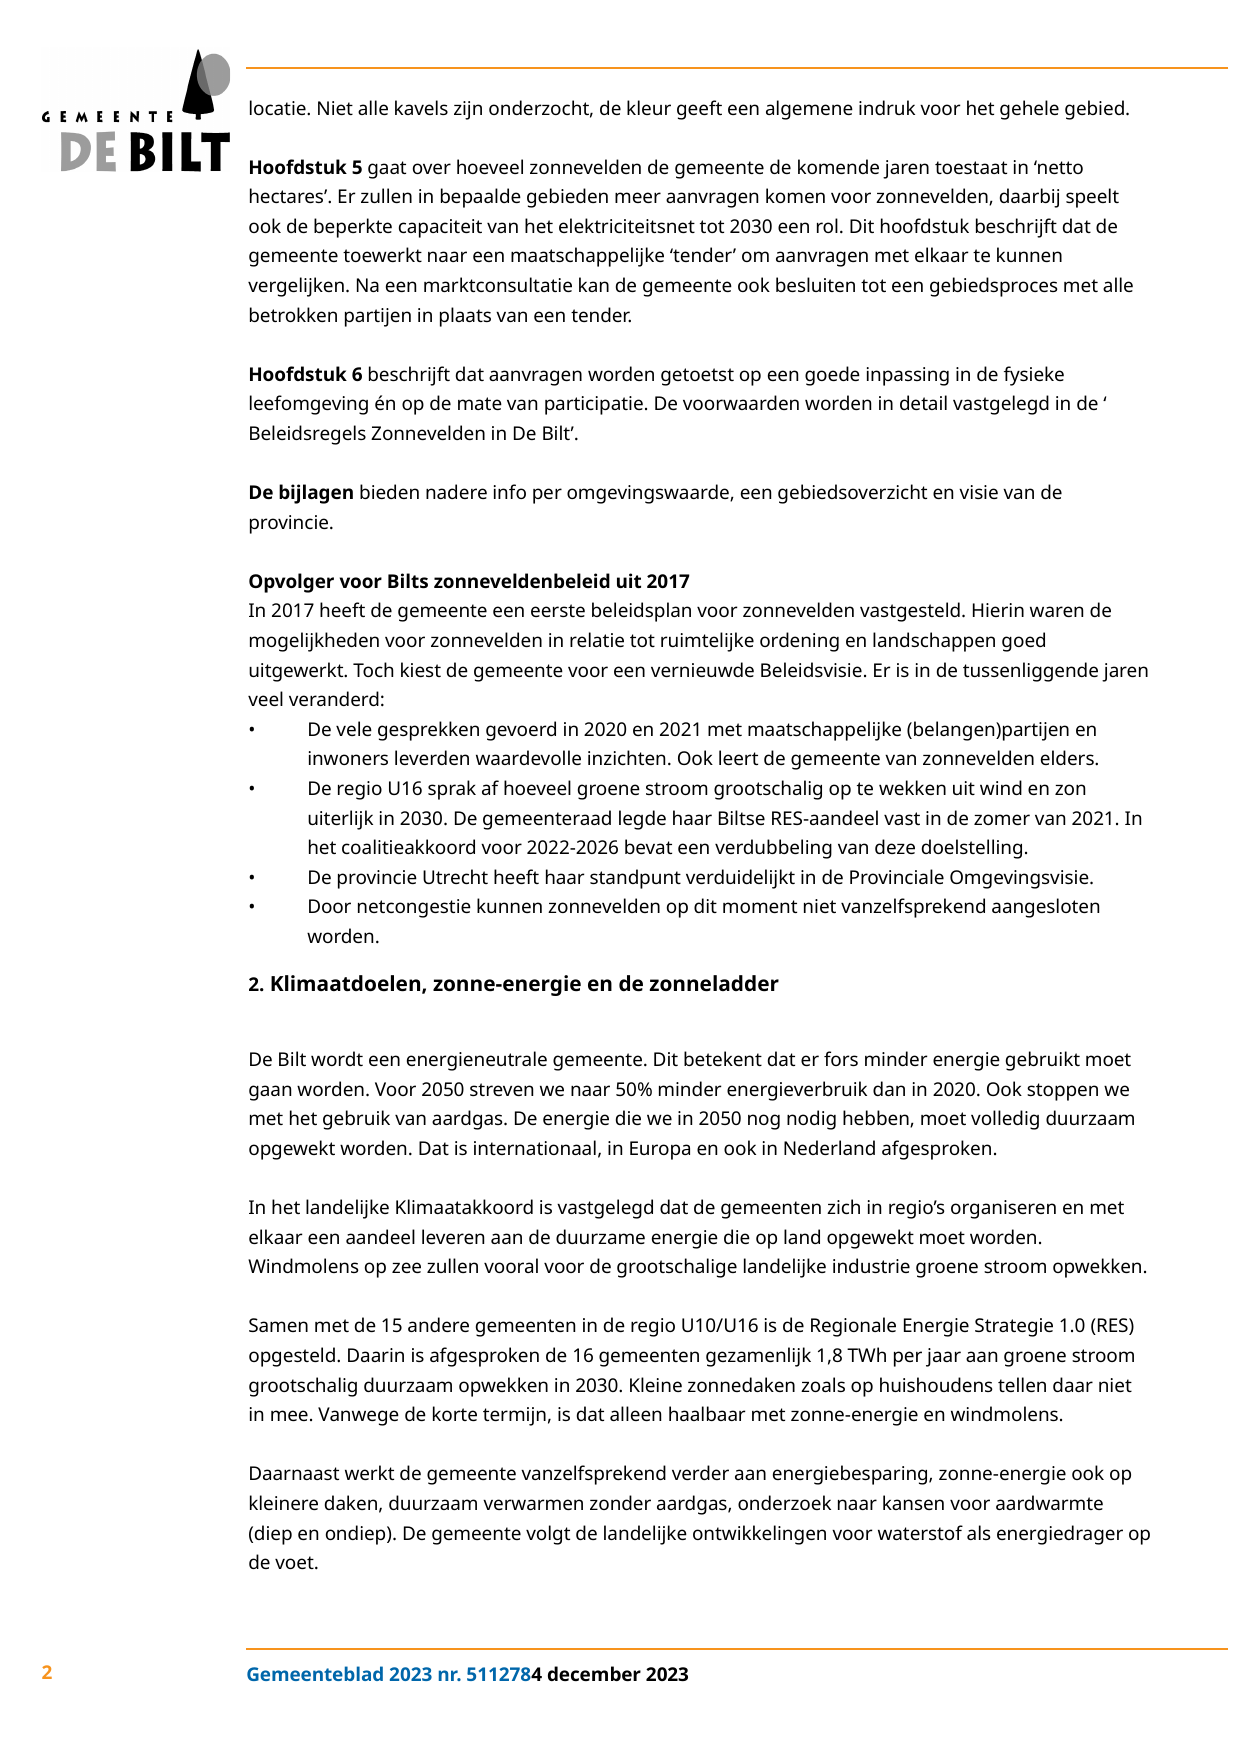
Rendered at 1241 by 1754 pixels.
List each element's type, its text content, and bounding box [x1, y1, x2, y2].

text In het landelijke Klimaatakkoord is vastgelegd dat de gemeenten zich in regio’s organiseren en met elkaar een aandeel leveren aan de duurzame energie die op land opgewekt moet worden. Windmolens op zee zullen vooral voor de grootschalige landelijke industrie groene stroom opwekken. [248, 1194, 1152, 1279]
text Daarnaast werkt de gemeente vanzelfsprekend verder aan energiebesparing, zonne-energie ook op kleinere daken, duurzaam verwarmen zonder aardgas, onderzoek naar kansen voor aardwarmte (diep en ondiep). De gemeente volgt de landelijke ontwikkelingen voor waterstof als energiedrager op de voet. [248, 1461, 1152, 1575]
text Hoofdstuk 5 gaat over hoeveel zonnevelden de gemeente de komende jaren toestaat in ‘netto hectares’. Er zullen in bepaalde gebieden meer aanvragen komen voor zonnevelden, daarbij speelt ook de beperkte capaciteit van het elektriciteitsnet tot 2030 een rol. Dit hoofdstuk beschrijft dat de gemeente toewerkt naar een maatschappelijke ‘tender’ om aanvragen met elkaar te kunnen vergelijken. Na een marktconsultatie kan de gemeente ook besluiten tot een gebiedsproces met alle betrokken partijen in plaats van een tender. [248, 154, 1152, 328]
text Hoofdstuk 6 beschrijft dat aanvragen worden getoetst op een goede inpassing in de fysieke leefomgeving én op de mate van participatie. De voorwaarden worden in detail vastgelegd in de ‘ Beleidsregels Zonnevelden in De Bilt’. [248, 361, 1152, 446]
list De provincie Utrecht heeft haar standpunt verduidelijkt in de Provinciale Omgevingsvisie. [248, 864, 1152, 890]
text De Bilt wordt een energieneutrale gemeente. Dit betekent dat er fors minder energie gebruikt moet gaan worden. Voor 2050 streven we naar 50% minder energieverbruik dan in 2020. Ook stoppen we met het gebruik van aardgas. De energie die we in 2050 nog nodig hebben, moet volledig duurzaam opgewekt worden. Dat is internationaal, in Europa en ook in Nederland afgesproken. [248, 1046, 1152, 1161]
text Samen met de 15 andere gemeenten in de regio U10/U16 is de Regionale Energie Strategie 1.0 (RES) opgesteld. Daarin is afgesproken de 16 gemeenten gezamenlijk 1,8 TWh per jaar aan groene stroom grootschalig duurzaam opwekken in 2030. Kleine zonnedaken zoals op huishoudens tellen daar niet in mee. Vanwege de korte termijn, is dat alleen haalbaar met zonne-energie en windmolens. [248, 1313, 1152, 1427]
picture [41, 47, 231, 172]
text In 2017 heeft de gemeente een eerste beleidsplan voor zonnevelden vastgesteld. Hierin waren de mogelijkheden voor zonnevelden in relatie tot ruimtelijke ordening en landschappen goed uitgewerkt. Toch kiest de gemeente voor een vernieuwde Beleidsvisie. Er is in de tussenliggende jaren veel veranderd: [248, 598, 1152, 712]
text De bijlagen bieden nadere info per omgevingswaarde, een gebiedsoverzicht en visie van de provincie. [248, 479, 1152, 535]
list Door netcongestie kunnen zonnevelden op dit moment niet vanzelfsprekend aangesloten worden. [248, 893, 1152, 949]
text locatie. Niet alle kavels zijn onderzocht, de kleur geeft een algemene indruk voor het gehele gebied. [248, 95, 1152, 121]
text Opvolger voor Bilts zonneveldenbeleid uit 2017 [248, 568, 1152, 594]
list De vele gesprekken gevoerd in 2020 en 2021 met maatschappelijke (belangen)partijen en inwoners leverden waardevolle inzichten. Ook leert de gemeente van zonnevelden elders. [248, 716, 1152, 771]
text 2. Klimaatdoelen, zonne-energie en de zonneladder [248, 969, 1152, 997]
list De regio U16 sprak af hoeveel groene stroom grootschalig op te wekken uit wind en zon uiterlijk in 2030. De gemeenteraad legde haar Biltse RES-aandeel vast in de zomer van 2021. In het coalitieakkoord voor 2022-2026 bevat een verdubbeling van deze doelstelling. [248, 775, 1152, 860]
